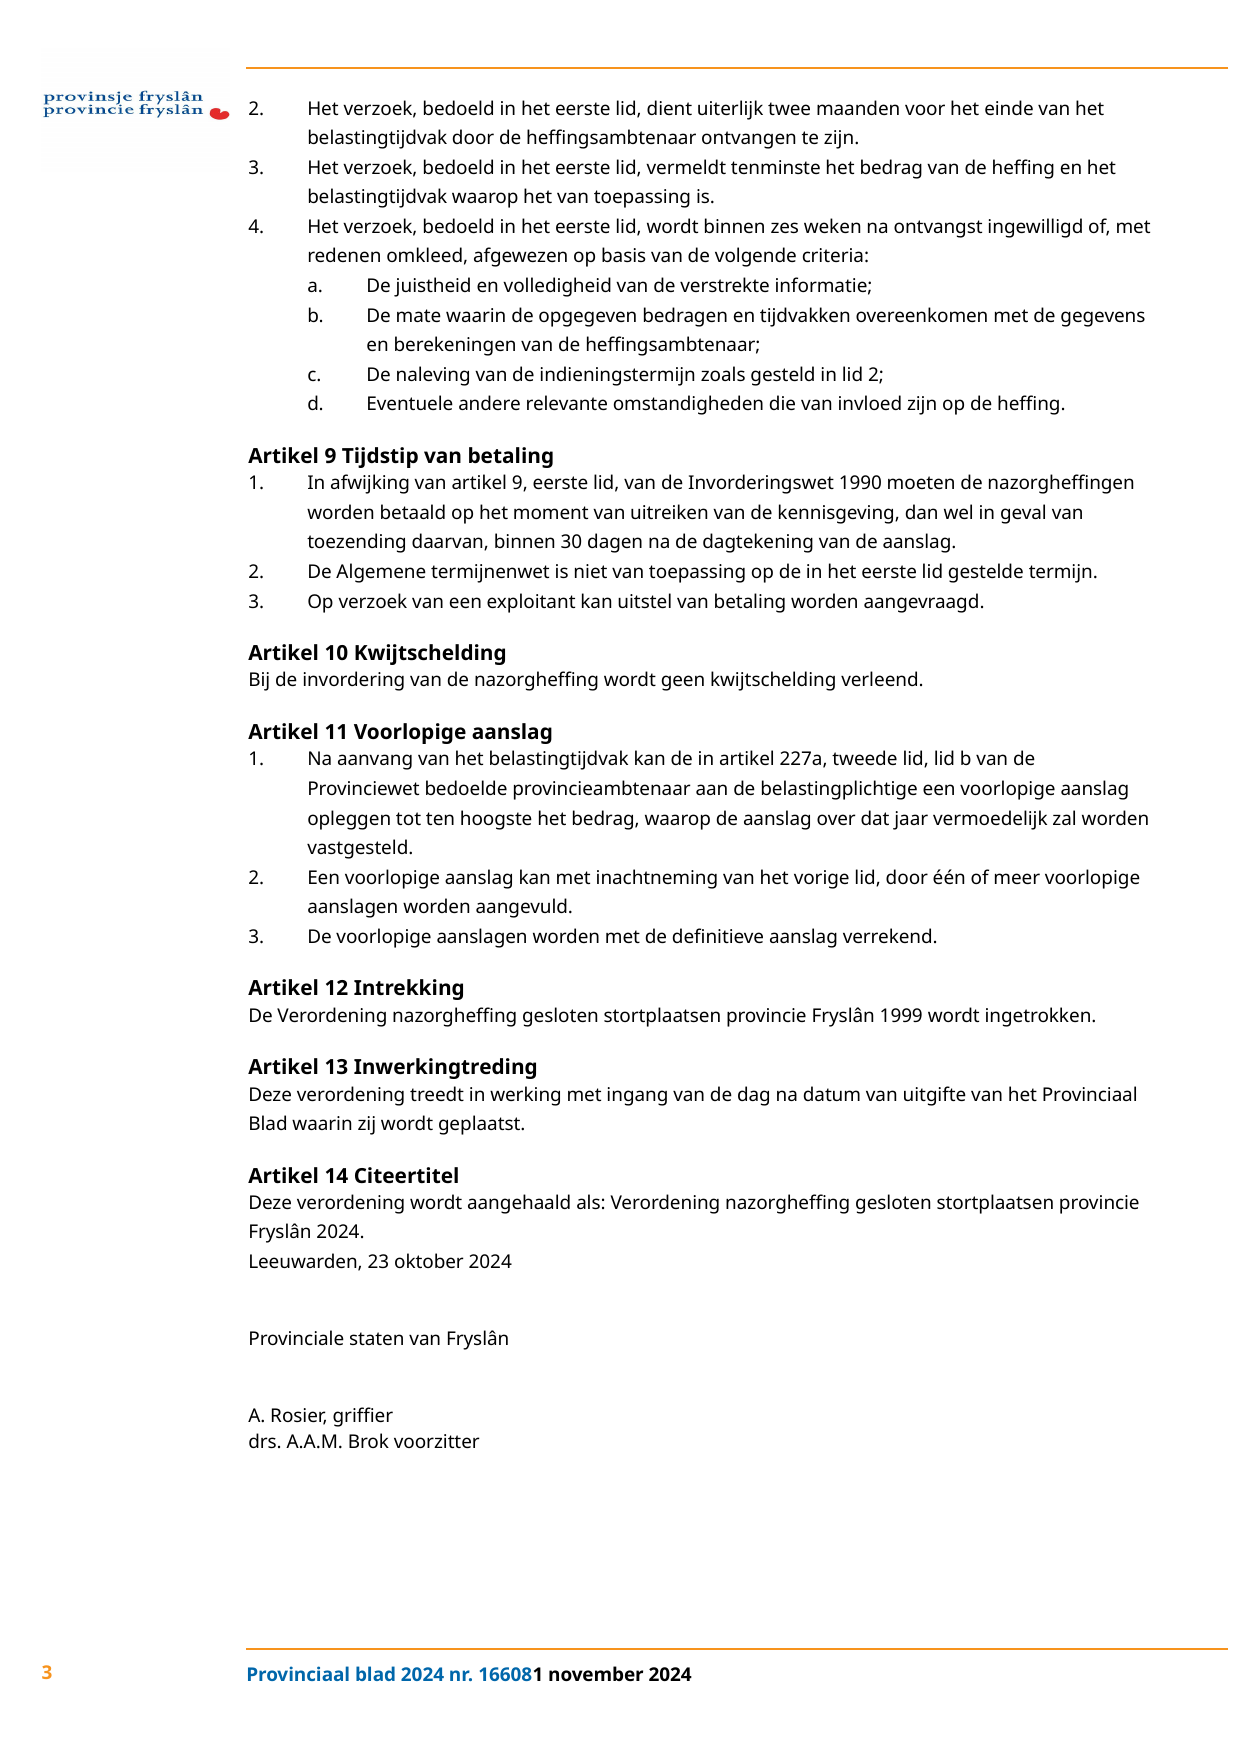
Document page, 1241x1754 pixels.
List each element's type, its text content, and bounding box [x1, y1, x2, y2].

text Artikel 12 Intrekking [248, 973, 1152, 1002]
list Een voorlopige aanslag kan met inachtneming van het vorige lid, door één of meer voorlopige aanslagen worden aangevuld. [248, 864, 1152, 919]
text Artikel 14 Citeertitel [248, 1161, 1152, 1189]
text Artikel 13 Inwerkingtreding [248, 1052, 1152, 1081]
text Provinciale staten van Fryslân [248, 1326, 1152, 1351]
text Deze verordening wordt aangehaald als: Verordening nazorgheffing gesloten stortplaatsen provincie Fryslân 2024. [248, 1189, 1152, 1244]
list In afwijking van artikel 9, eerste lid, van de Invorderingswet 1990 moeten de nazorgheffingen worden betaald op het moment van uitreiken van de kennisgeving, dan wel in geval van toezending daarvan, binnen 30 dagen na de dagtekening van de aanslag. [248, 469, 1152, 554]
text Artikel 9 Tijdstip van betaling [248, 441, 1152, 469]
list De Algemene termijnenwet is niet van toepassing op de in het eerste lid gestelde termijn. [248, 558, 1152, 584]
list De juistheid en volledigheid van de verstrekte informatie; [307, 272, 1152, 298]
list Het verzoek, bedoeld in het eerste lid, wordt binnen zes weken na ontvangst ingewilligd of, met redenen omkleed, afgewezen op basis van de volgende criteria: [248, 213, 1152, 268]
list Het verzoek, bedoeld in het eerste lid, vermeldt tenminste het bedrag van de heffing en het belastingtijdvak waarop het van toepassing is. [248, 154, 1152, 209]
list Op verzoek van een exploitant kan uitstel van betaling worden aangevraagd. [248, 588, 1152, 613]
text drs. A.A.M. Brok voorzitter [248, 1428, 1152, 1454]
text Deze verordening treedt in werking met ingang van de dag na datum van uitgifte van het Provinciaal Blad waarin zij wordt geplaatst. [248, 1081, 1152, 1136]
text De Verordening nazorgheffing gesloten stortplaatsen provincie Fryslân 1999 wordt ingetrokken. [248, 1002, 1152, 1028]
picture [41, 47, 231, 172]
list De naleving van de indieningstermijn zoals gesteld in lid 2; [307, 361, 1152, 387]
list De mate waarin de opgegeven bedragen en tijdvakken overeenkomen met de gegevens en berekeningen van de heffingsambtenaar; [307, 302, 1152, 357]
text Artikel 11 Voorlopige aanslag [248, 717, 1152, 746]
text A. Rosier, griffier [248, 1403, 1152, 1428]
list De voorlopige aanslagen worden met de definitieve aanslag verrekend. [248, 923, 1152, 949]
list Eventuele andere relevante omstandigheden die van invloed zijn op de heffing. [307, 391, 1152, 416]
text Bij de invordering van de nazorgheffing wordt geen kwijtschelding verleend. [248, 667, 1152, 692]
list Na aanvang van het belastingtijdvak kan de in artikel 227a, tweede lid, lid b van de Provinciewet bedoelde provincieambtenaar aan de belastingplichtige een voorlopige aanslag opleggen tot ten hoogste het bedrag, waarop de aanslag over dat jaar vermoedelijk zal worden vastgesteld. [248, 746, 1152, 860]
list Het verzoek, bedoeld in het eerste lid, dient uiterlijk twee maanden voor het einde van het belastingtijdvak door de heffingsambtenaar ontvangen te zijn. [248, 95, 1152, 150]
text Leeuwarden, 23 oktober 2024 [248, 1248, 1152, 1274]
text Artikel 10 Kwijtschelding [248, 638, 1152, 667]
